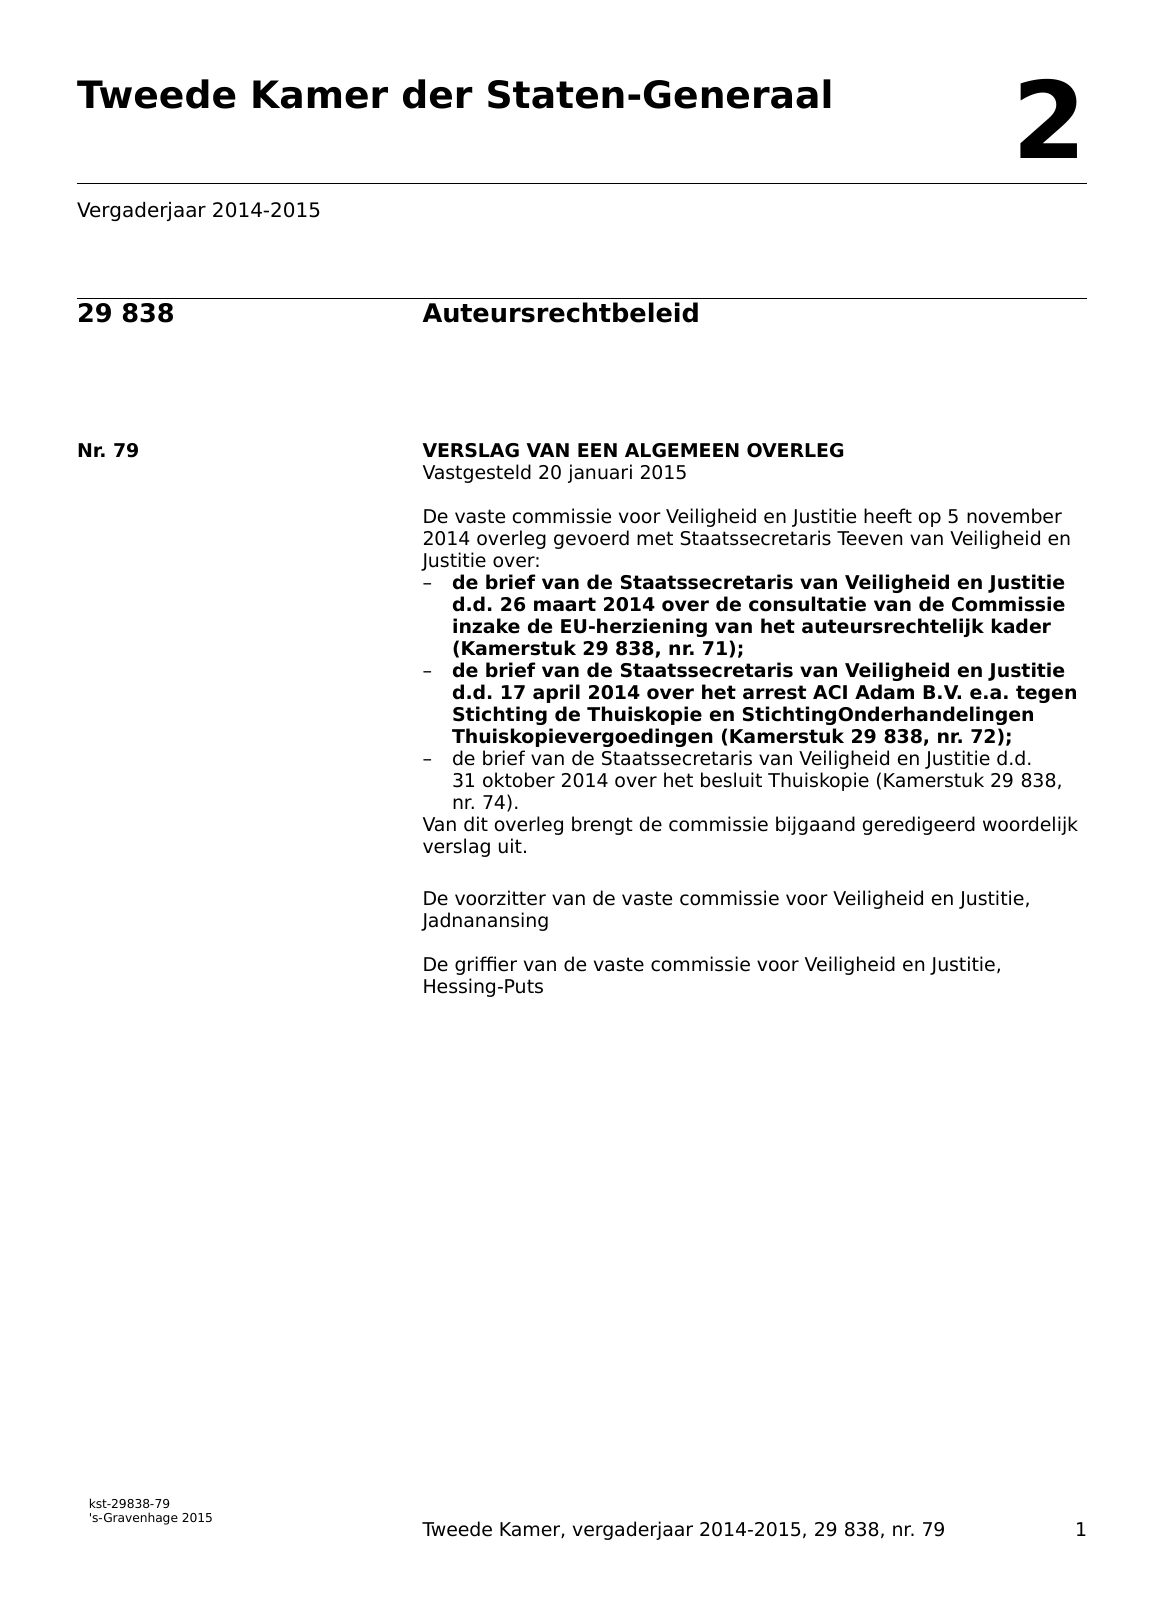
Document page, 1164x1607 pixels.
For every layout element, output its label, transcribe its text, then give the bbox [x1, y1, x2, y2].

text kst-29838-79 [88, 1497, 323, 1511]
table_header Tweede Kamer der Staten-Generaal [77, 59, 886, 183]
table_header 2 [886, 59, 1087, 183]
text – de brief van de Staatssecretaris van Veiligheid en Justitie d.d. 31 oktober 2014 over het besluit Thuiskopie (Kamerstuk 29 838, nr. 74). [422, 748, 1087, 813]
text Vastgesteld 20 januari 2015 [422, 462, 1087, 484]
subtitle 29 838 Auteursrechtbeleid [77, 299, 1087, 329]
text – de brief van de Staatssecretaris van Veiligheid en Justitie d.d. 26 maart 2014 over de consultatie van de Commissie inzake de EU-herziening van het auteursrechtelijk kader (Kamerstuk 29 838, nr. 71); [422, 572, 1087, 660]
text 's-Gravenhage 2015 [88, 1511, 323, 1525]
text De vaste commissie voor Veiligheid en Justitie heeft op 5 november 2014 overleg gevoerd met Staatssecretaris Teeven van Veiligheid en Justitie over: [422, 506, 1087, 572]
table_cell Vergaderjaar 2014-2015 [77, 184, 1087, 298]
text De griffier van de vaste commissie voor Veiligheid en Justitie, Hessing-Puts [422, 954, 1087, 998]
text Van dit overleg brengt de commissie bijgaand geredigeerd woordelijk verslag uit. [422, 813, 1087, 857]
subtitle Nr. 79 VERSLAG VAN EEN ALGEMEEN OVERLEG [77, 440, 1087, 462]
text – de brief van de Staatssecretaris van Veiligheid en Justitie d.d. 17 april 2014 over het arrest ACI Adam B.V. e.a. tegen Stichting de Thuiskopie en StichtingOnderhandelingen Thuiskopievergoedingen (Kamerstuk 29 838, nr. 72); [422, 660, 1087, 748]
text De voorzitter van de vaste commissie voor Veiligheid en Justitie, Jadnanansing [422, 887, 1087, 931]
